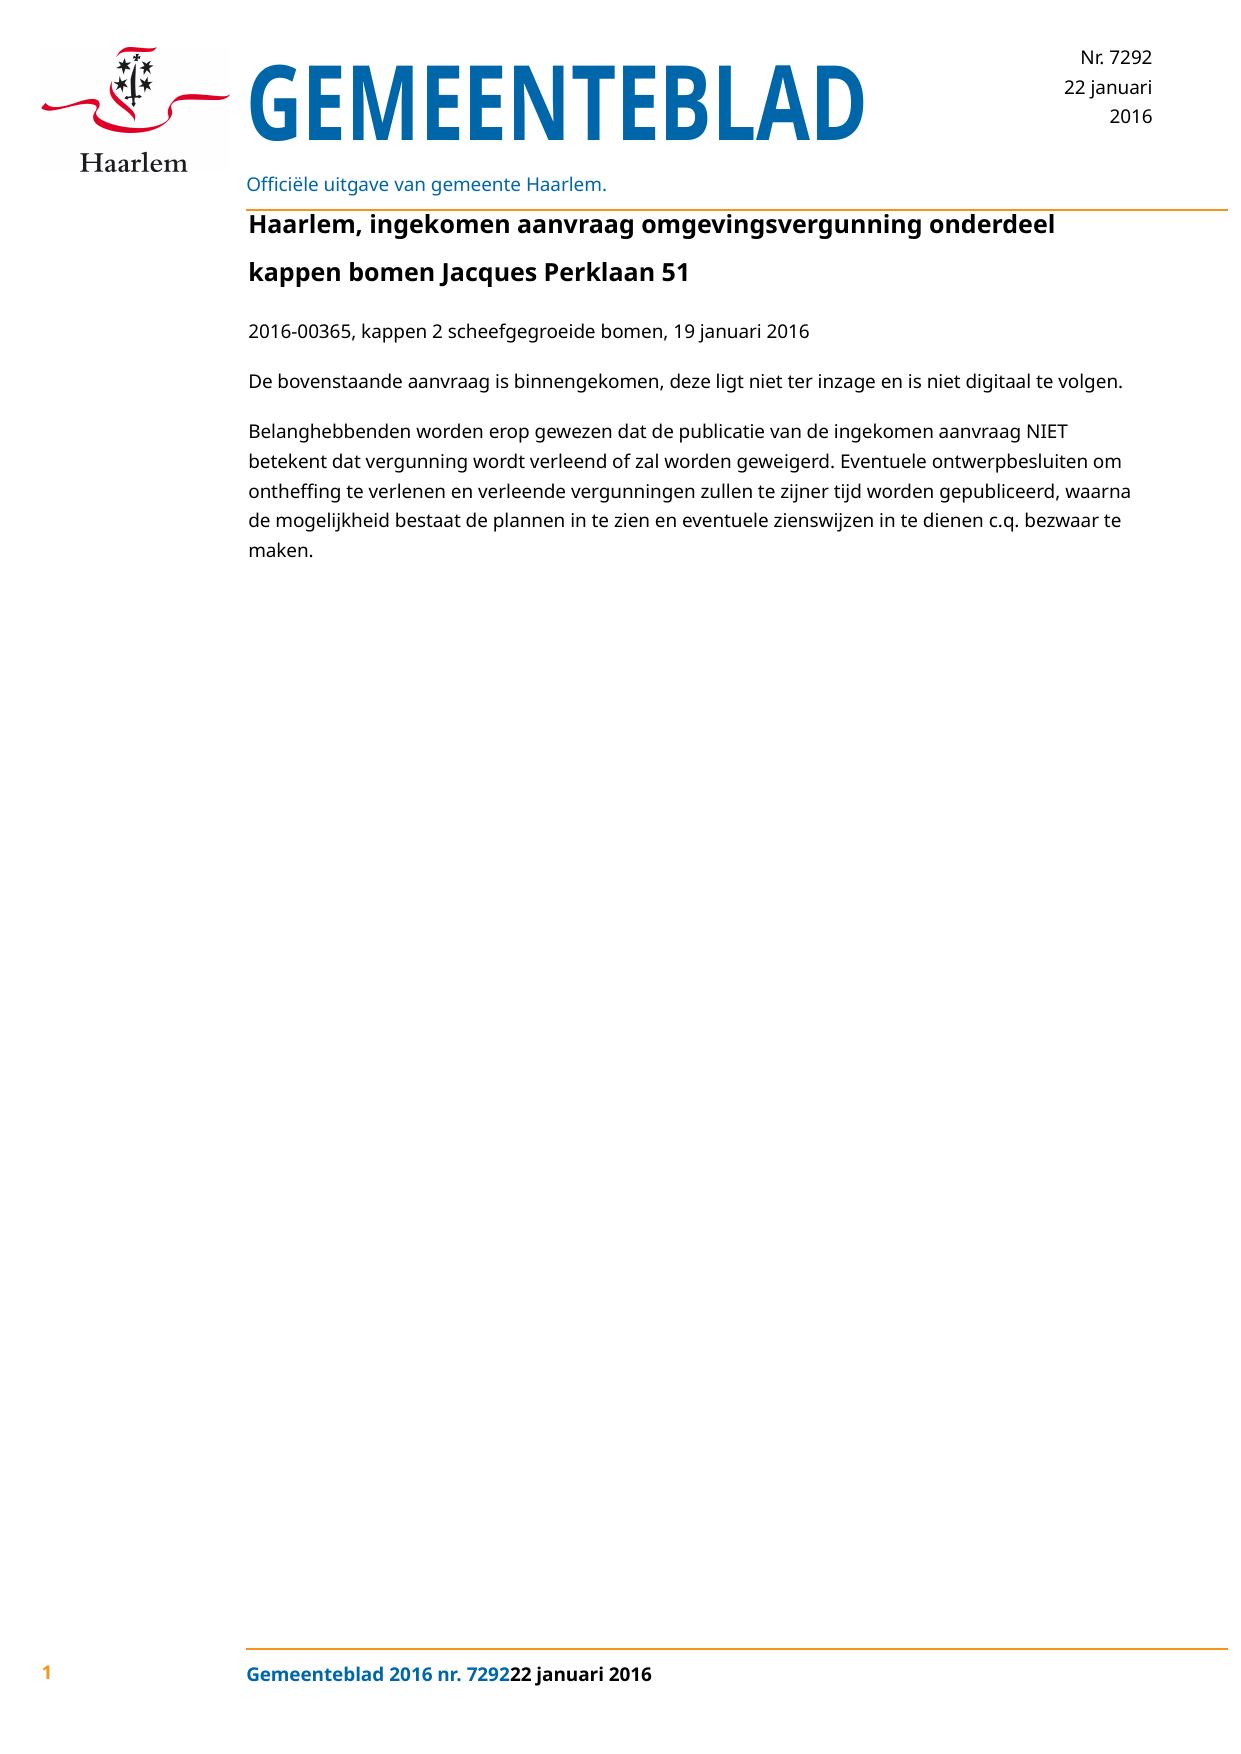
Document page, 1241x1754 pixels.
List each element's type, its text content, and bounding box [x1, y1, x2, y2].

text Belanghebbenden worden erop gewezen dat de publicatie van de ingekomen aanvraag NIET betekent dat vergunning wordt verleend of zal worden geweigerd. Eventuele ontwerpbesluiten om ontheffing te verlenen en verleende vergunningen zullen te zijner tijd worden gepubliceerd, waarna de mogelijkheid bestaat de plannen in te zien en eventuele zienswijzen in te dienen c.q. bezwaar te maken. [248, 419, 1152, 563]
text 2016-00365, kappen 2 scheefgegroeide bomen, 19 januari 2016 [248, 318, 1152, 344]
picture [41, 47, 231, 172]
text Haarlem, ingekomen aanvraag omgevingsvergunning onderdeel kappen bomen Jacques Perklaan 51 [248, 211, 1152, 288]
text De bovenstaande aanvraag is binnengekomen, deze ligt niet ter inzage en is niet digitaal te volgen. [248, 368, 1152, 394]
